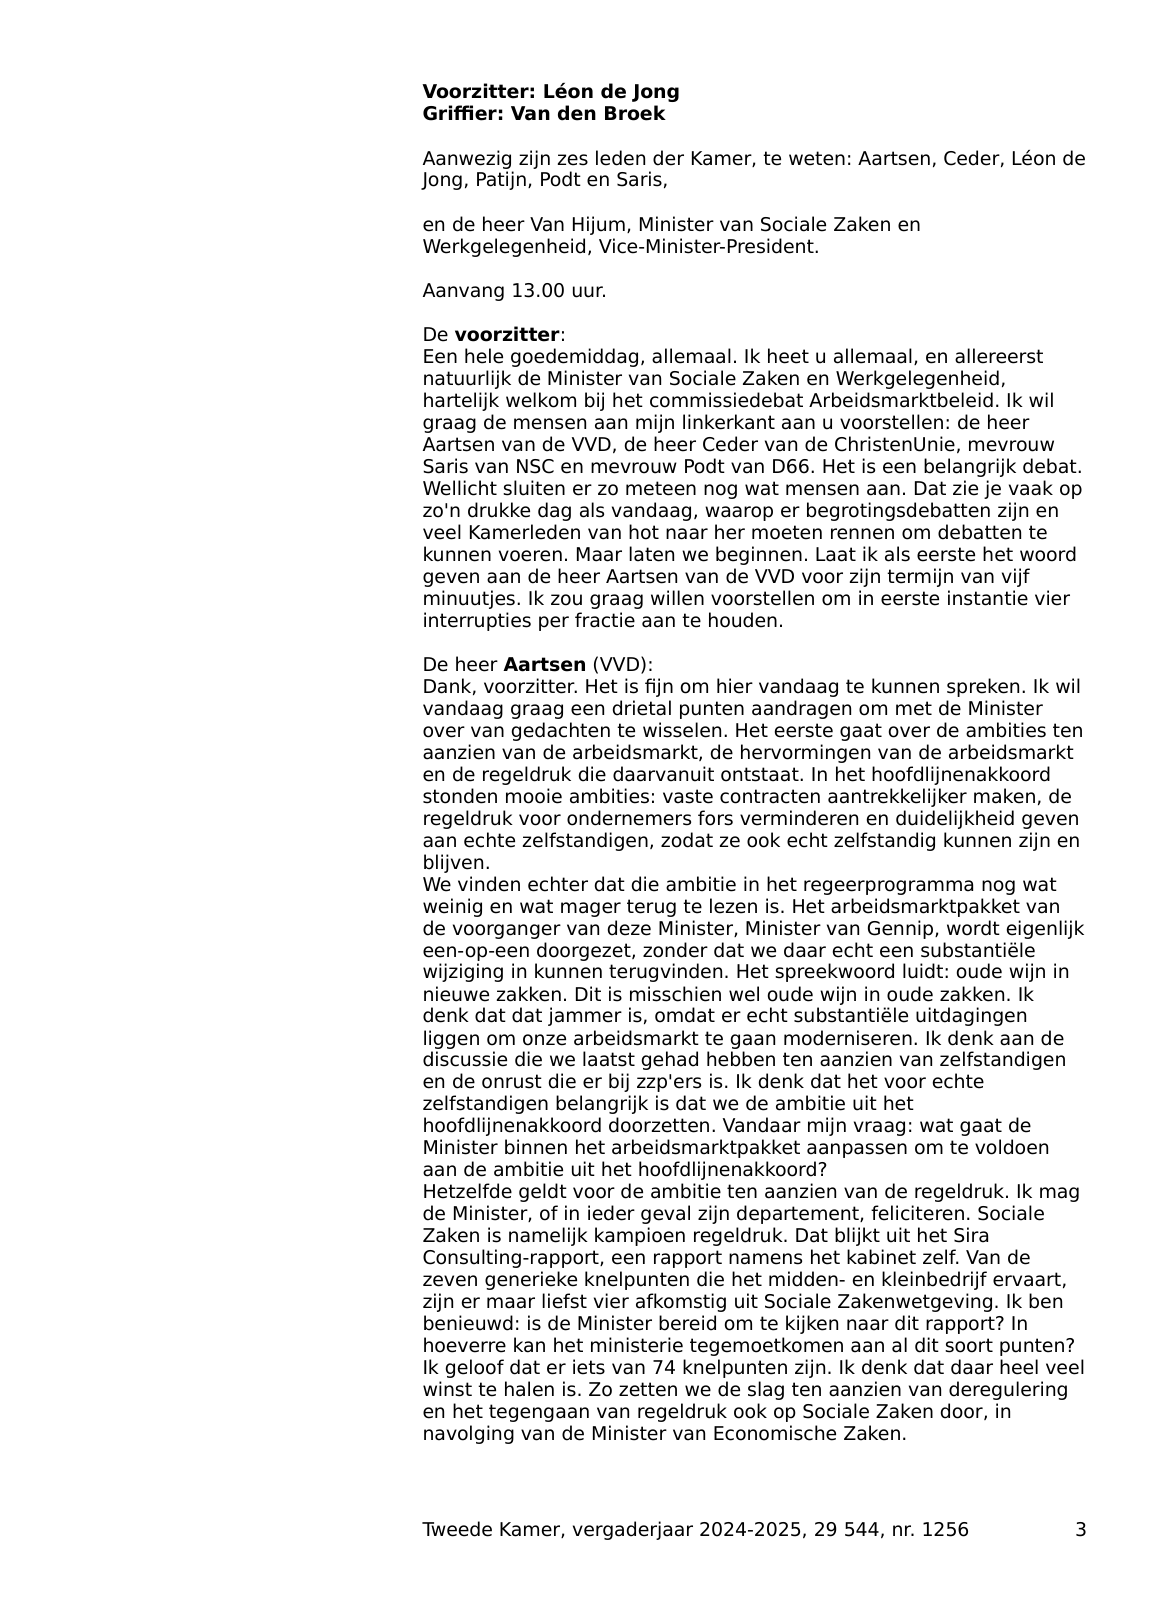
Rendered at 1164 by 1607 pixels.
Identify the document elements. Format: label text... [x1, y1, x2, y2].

text Een hele goedemiddag, allemaal. Ik heet u allemaal, en allereerst natuurlijk de Minister van Sociale Zaken en Werkgelegenheid, hartelijk welkom bij het commissiedebat Arbeidsmarktbeleid. Ik wil graag de mensen aan mijn linkerkant aan u voorstellen: de heer Aartsen van de VVD, de heer Ceder van de ChristenUnie, mevrouw Saris van NSC en mevrouw Podt van D66. Het is een belangrijk debat. Wellicht sluiten er zo meteen nog wat mensen aan. Dat zie je vaak op zo'n drukke dag als vandaag, waarop er begrotingsdebatten zijn en veel Kamerleden van hot naar her moeten rennen om debatten te kunnen voeren. Maar laten we beginnen. Laat ik als eerste het woord geven aan de heer Aartsen van de VVD voor zijn termijn van vijf minuutjes. Ik zou graag willen voorstellen om in eerste instantie vier interrupties per fractie aan te houden. [422, 346, 1087, 632]
text Griffier: Van den Broek [422, 103, 1087, 125]
text Aanwezig zijn zes leden der Kamer, te weten: Aartsen, Ceder, Léon de Jong, Patijn, Podt en Saris, [422, 147, 1087, 191]
text De voorzitter: [422, 324, 1087, 346]
text Voorzitter: Léon de Jong [422, 81, 1087, 103]
text Aanvang 13.00 uur. [422, 280, 1087, 302]
text De heer Aartsen (VVD): [422, 654, 1087, 676]
text We vinden echter dat die ambitie in het regeerprogramma nog wat weinig en wat mager terug te lezen is. Het arbeidsmarktpakket van de voorganger van deze Minister, Minister van Gennip, wordt eigenlijk een-op-een doorgezet, zonder dat we daar echt een substantiële wijziging in kunnen terugvinden. Het spreekwoord luidt: oude wijn in nieuwe zakken. Dit is misschien wel oude wijn in oude zakken. Ik denk dat dat jammer is, omdat er echt substantiële uitdagingen liggen om onze arbeidsmarkt te gaan moderniseren. Ik denk aan de discussie die we laatst gehad hebben ten aanzien van zelfstandigen en de onrust die er bij zzp'ers is. Ik denk dat het voor echte zelfstandigen belangrijk is dat we de ambitie uit het hoofdlijnenakkoord doorzetten. Vandaar mijn vraag: wat gaat de Minister binnen het arbeidsmarktpakket aanpassen om te voldoen aan de ambitie uit het hoofdlijnenakkoord? [422, 873, 1087, 1181]
text Hetzelfde geldt voor de ambitie ten aanzien van de regeldruk. Ik mag de Minister, of in ieder geval zijn departement, feliciteren. Sociale Zaken is namelijk kampioen regeldruk. Dat blijkt uit het Sira Consulting-rapport, een rapport namens het kabinet zelf. Van de zeven generieke knelpunten die het midden- en kleinbedrijf ervaart, zijn er maar liefst vier afkomstig uit Sociale Zakenwetgeving. Ik ben benieuwd: is de Minister bereid om te kijken naar dit rapport? In hoeverre kan het ministerie tegemoetkomen aan al dit soort punten? Ik geloof dat er iets van 74 knelpunten zijn. Ik denk dat daar heel veel winst te halen is. Zo zetten we de slag ten aanzien van deregulering en het tegengaan van regeldruk ook op Sociale Zaken door, in navolging van de Minister van Economische Zaken. [422, 1181, 1087, 1445]
text en de heer Van Hijum, Minister van Sociale Zaken en Werkgelegenheid, Vice-Minister-President. [422, 213, 1087, 257]
text Dank, voorzitter. Het is fijn om hier vandaag te kunnen spreken. Ik wil vandaag graag een drietal punten aandragen om met de Minister over van gedachten te wisselen. Het eerste gaat over de ambities ten aanzien van de arbeidsmarkt, de hervormingen van de arbeidsmarkt en de regeldruk die daarvanuit ontstaat. In het hoofdlijnenakkoord stonden mooie ambities: vaste contracten aantrekkelijker maken, de regeldruk voor ondernemers fors verminderen en duidelijkheid geven aan echte zelfstandigen, zodat ze ook echt zelfstandig kunnen zijn en blijven. [422, 676, 1087, 873]
